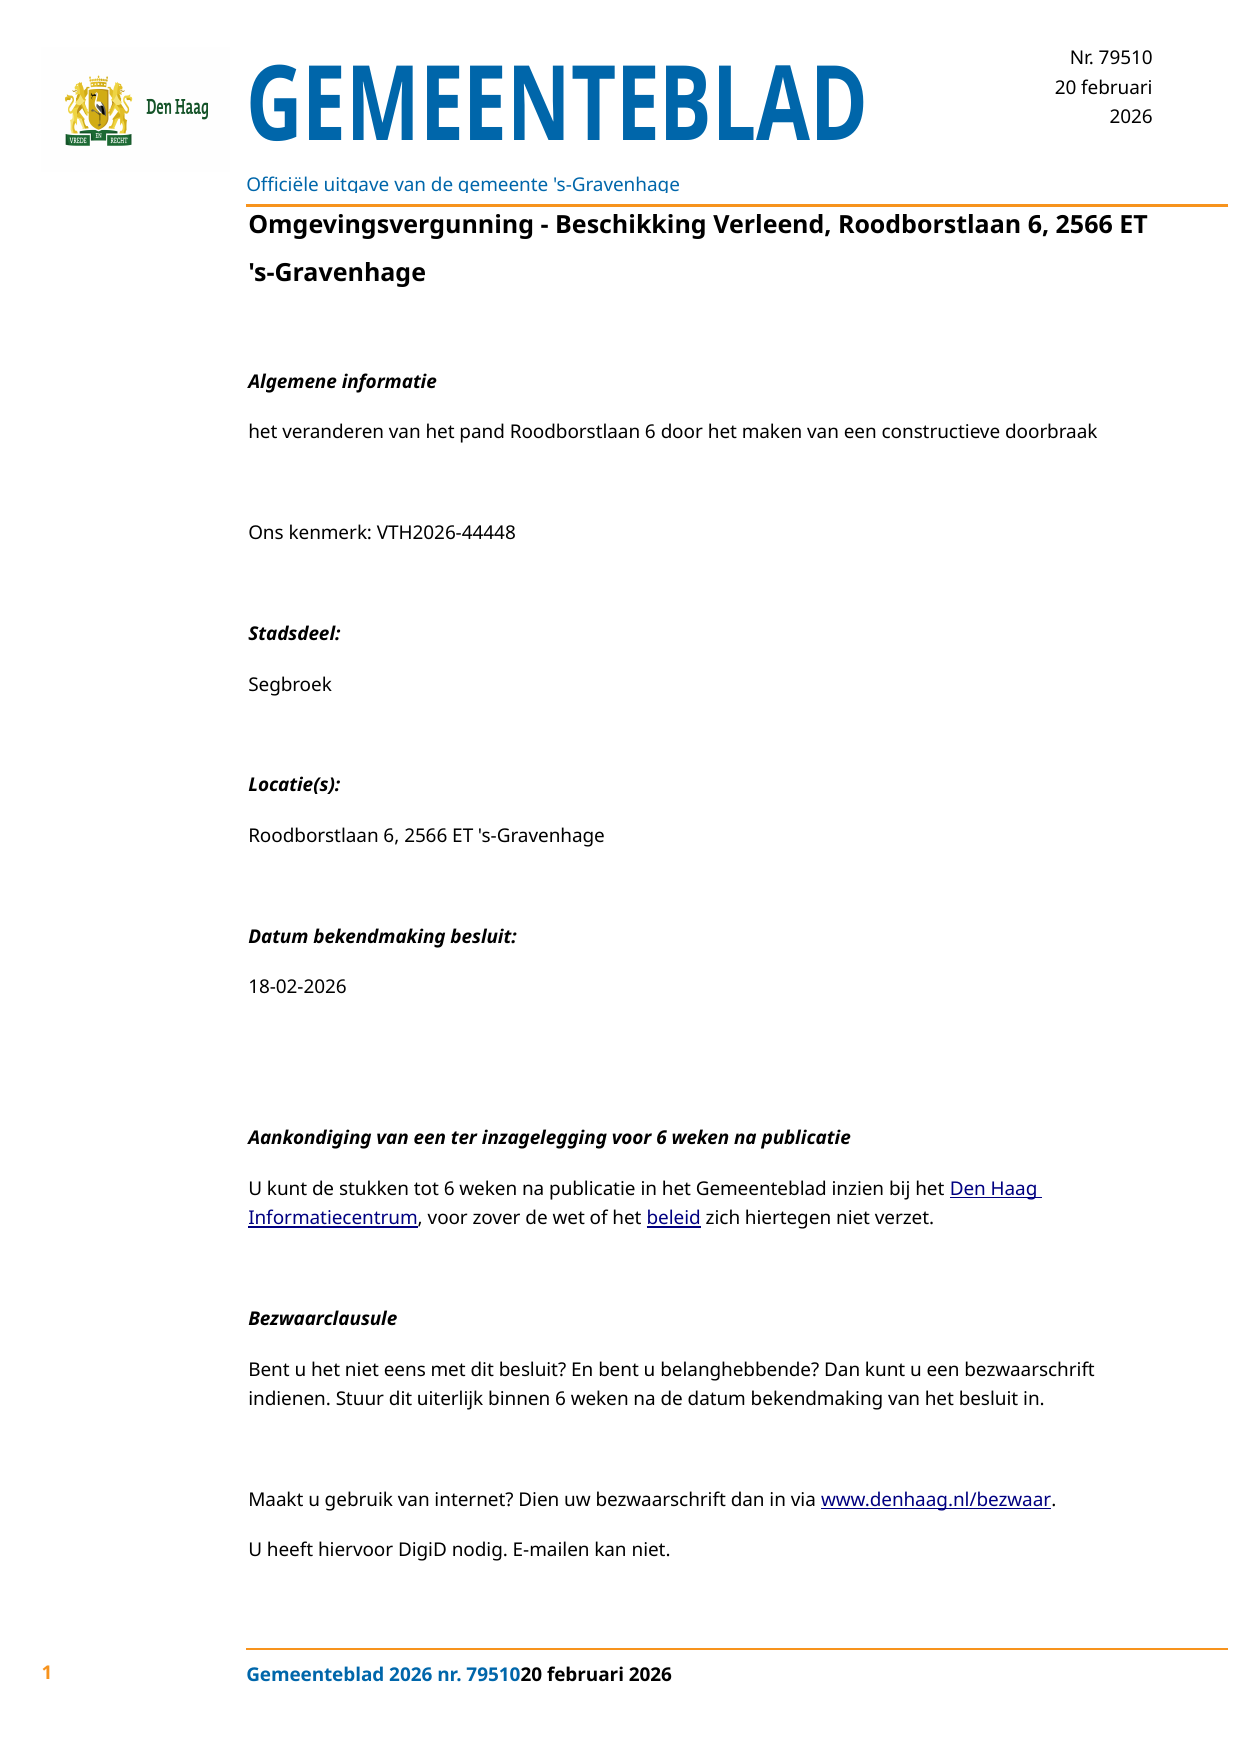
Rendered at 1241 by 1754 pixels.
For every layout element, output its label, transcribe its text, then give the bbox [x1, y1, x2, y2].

text Bezwaarclausule [248, 1305, 1152, 1331]
text Algemene informatie [248, 368, 1152, 394]
text Ons kenmerk: VTH2026-44448 [248, 519, 1152, 545]
text U heeft hiervoor DigiD nodig. E-mailen kan niet. [248, 1537, 1152, 1562]
picture [41, 47, 231, 172]
text 18-02-2026 [248, 973, 1152, 999]
text U kunt de stukken tot 6 weken na publicatie in het Gemeenteblad inzien bij het Den Haag Informatiecentrum, voor zover de wet of het beleid zich hiertegen niet verzet. [248, 1175, 1152, 1230]
text het veranderen van het pand Roodborstlaan 6 door het maken van een constructieve doorbraak [248, 419, 1152, 444]
text Segbroek [248, 671, 1152, 697]
text Bent u het niet eens met dit besluit? En bent u belanghebbende? Dan kunt u een bezwaarschrift indienen. Stuur dit uiterlijk binnen 6 weken na de datum bekendmaking van het besluit in. [248, 1356, 1152, 1411]
text Roodborstlaan 6, 2566 ET 's-Gravenhage [248, 822, 1152, 848]
text Stadsdeel: [248, 620, 1152, 646]
text Maakt u gebruik van internet? Dien uw bezwaarschrift dan in via www.denhaag.nl/bezwaar. [248, 1486, 1152, 1512]
text Locatie(s): [248, 772, 1152, 797]
text Omgevingsvergunning - Beschikking Verleend, Roodborstlaan 6, 2566 ET 's-Gravenhage [248, 207, 1152, 288]
text Datum bekendmaking besluit: [248, 923, 1152, 949]
text Aankondiging van een ter inzagelegging voor 6 weken na publicatie [248, 1124, 1152, 1150]
